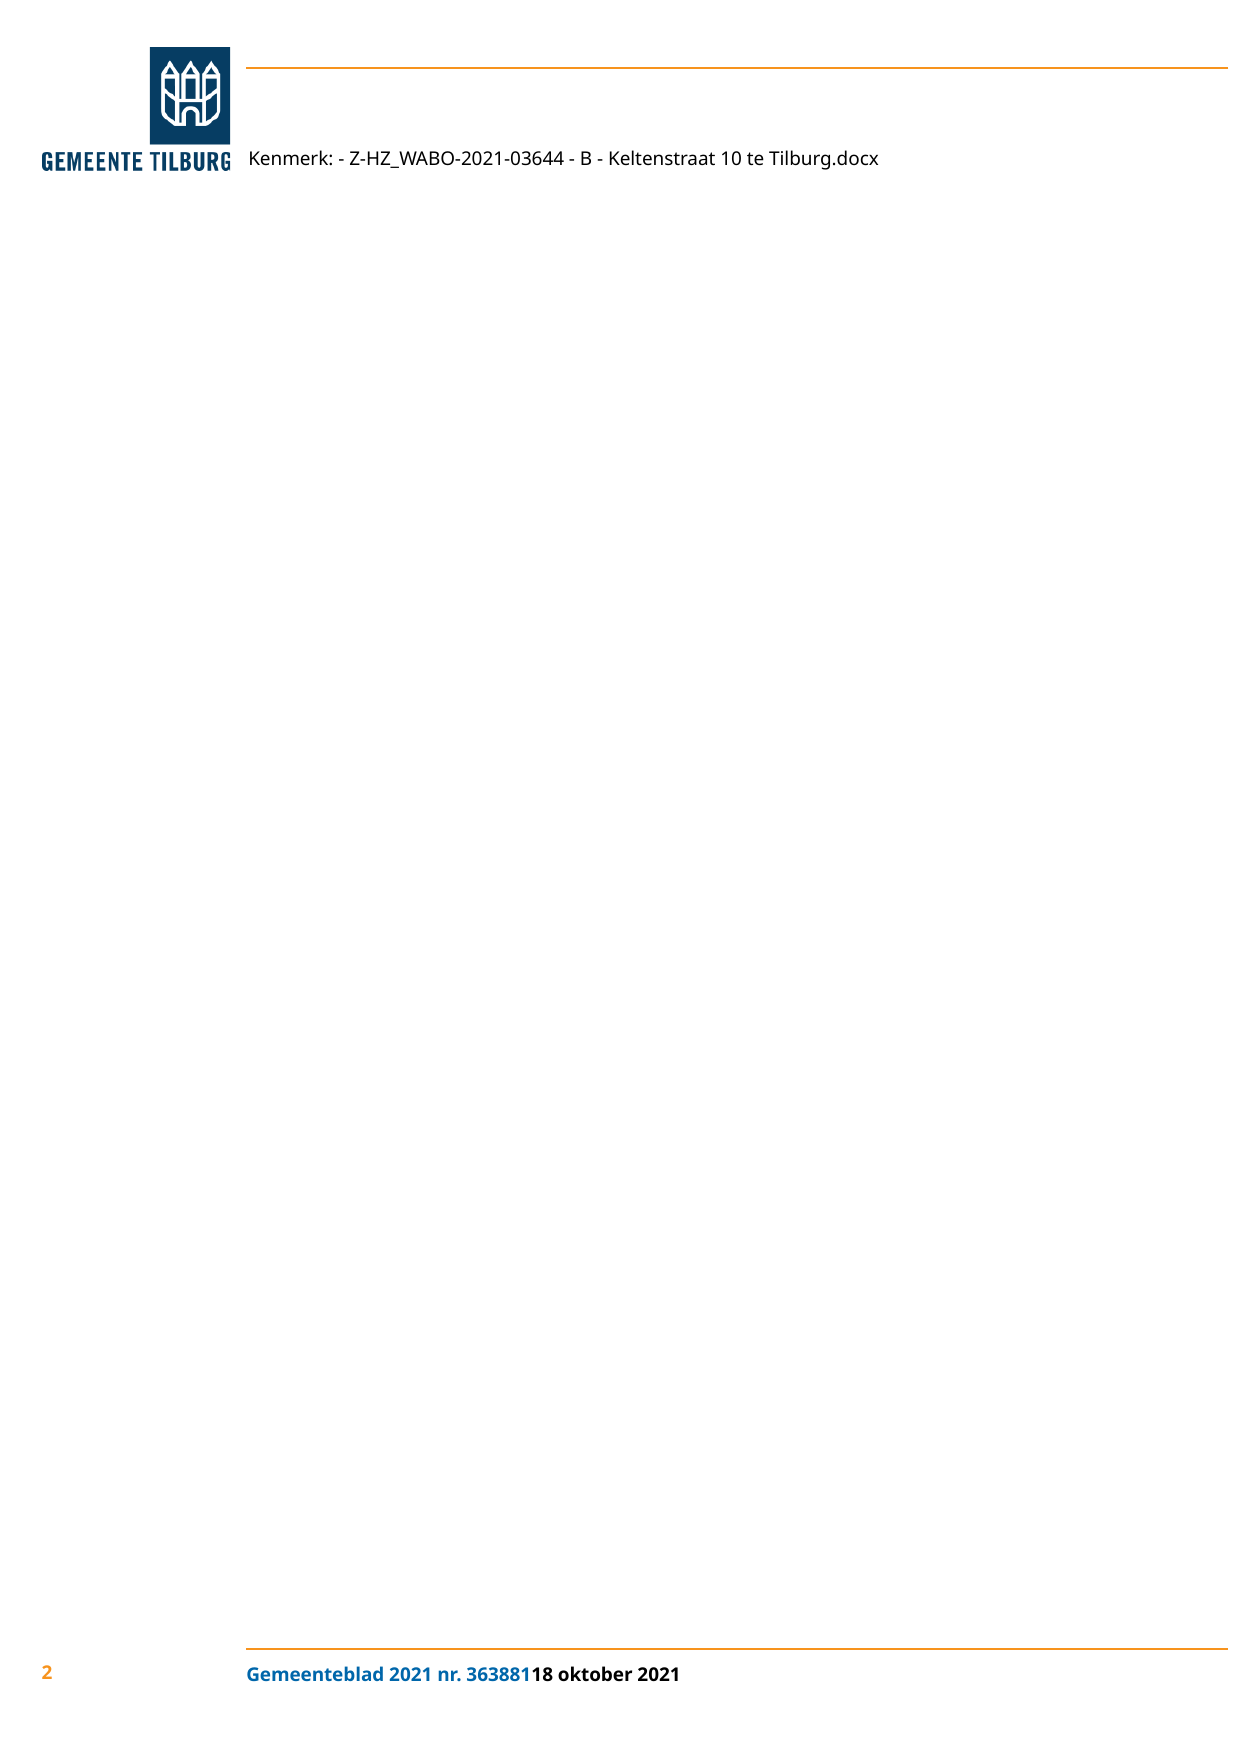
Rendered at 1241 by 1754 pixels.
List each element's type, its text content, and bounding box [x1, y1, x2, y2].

text Kenmerk: - Z-HZ_WABO-2021-03644 - B - Keltenstraat 10 te Tilburg.docx [248, 145, 1152, 171]
picture [41, 47, 231, 172]
